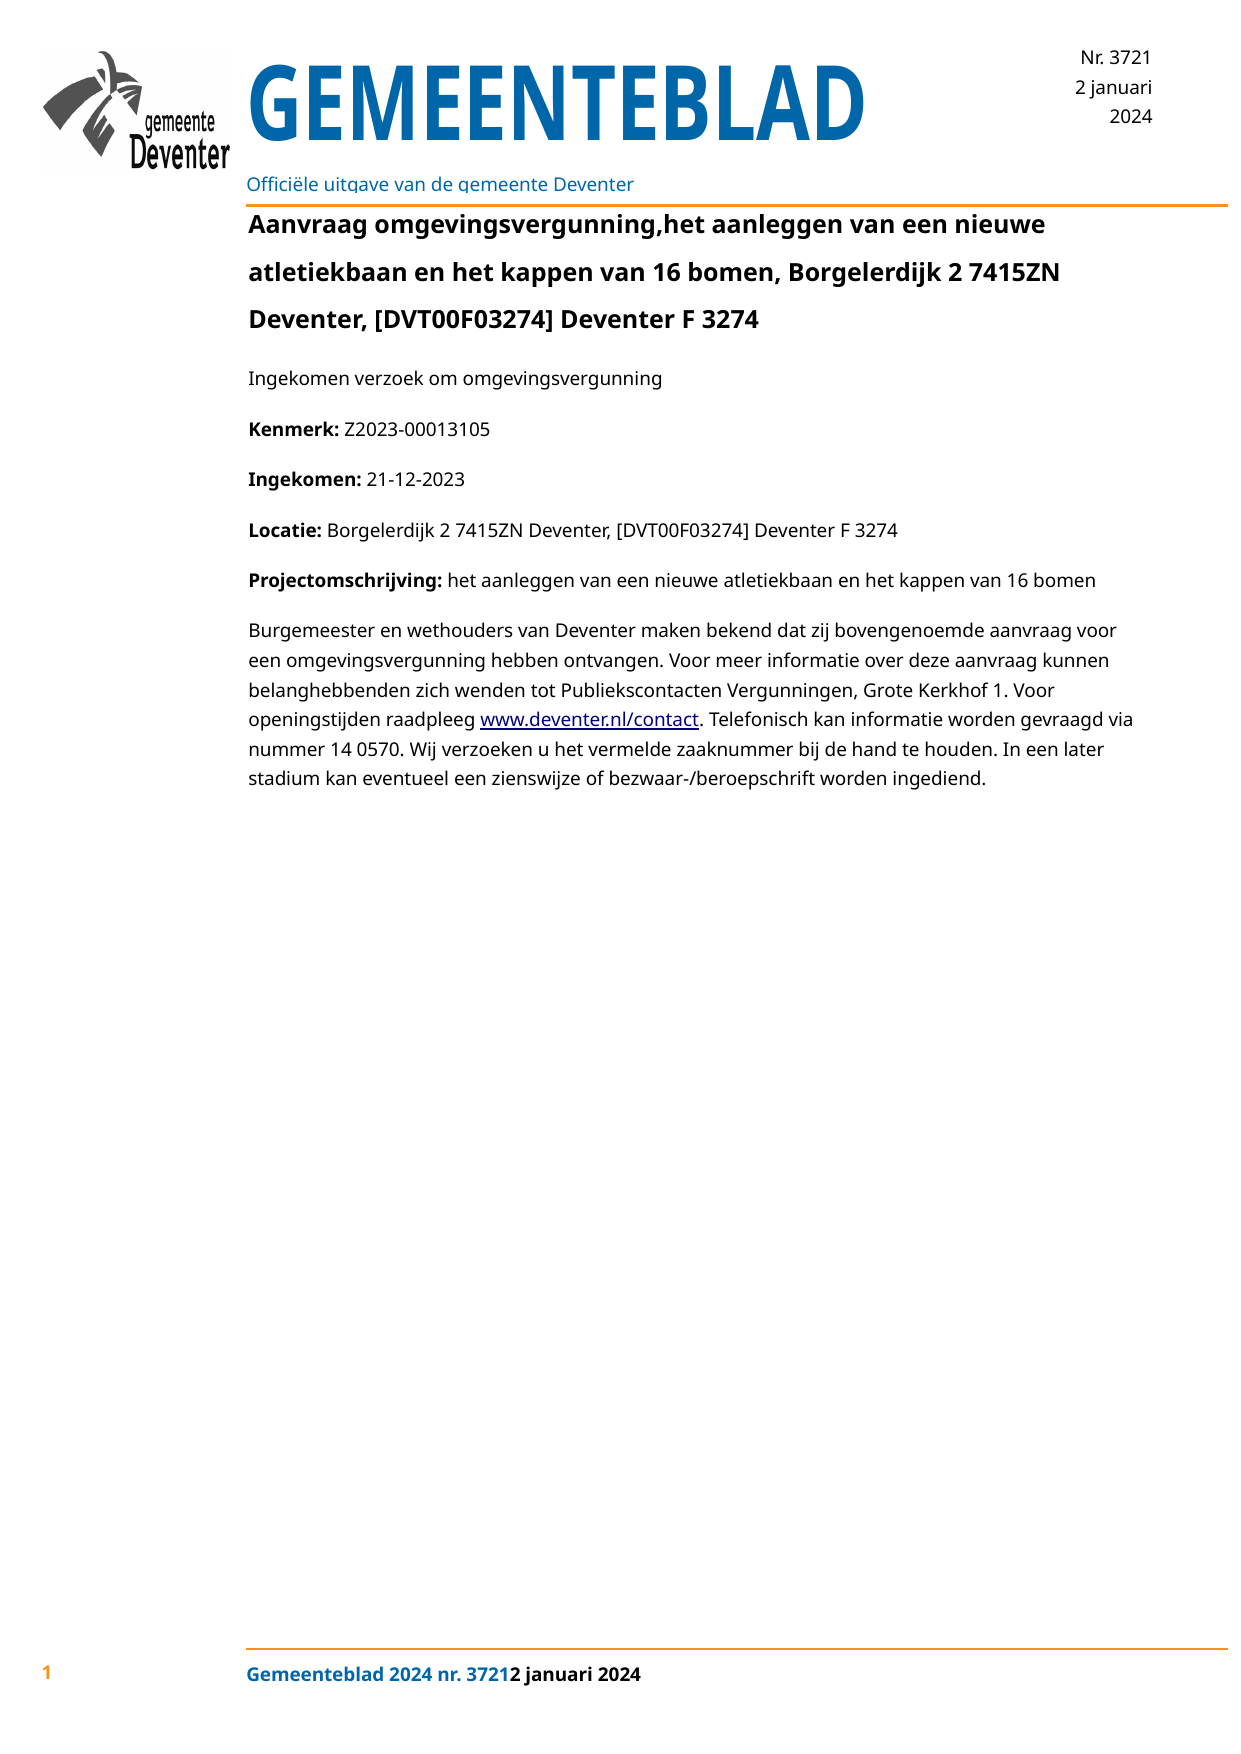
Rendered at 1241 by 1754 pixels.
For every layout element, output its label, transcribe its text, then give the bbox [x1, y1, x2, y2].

picture [41, 47, 231, 172]
text Ingekomen: 21-12-2023 [248, 466, 1152, 492]
text Burgemeester en wethouders van Deventer maken bekend dat zij bovengenoemde aanvraag voor een omgevingsvergunning hebben ontvangen. Voor meer informatie over deze aanvraag kunnen belanghebbenden zich wenden tot Publiekscontacten Vergunningen, Grote Kerkhof 1. Voor openingstijden raadpleeg www.deventer.nl/contact. Telefonisch kan informatie worden gevraagd via nummer 14 0570. Wij verzoeken u het vermelde zaaknummer bij de hand te houden. In een later stadium kan eventueel een zienswijze of bezwaar-/beroepschrift worden ingediend. [248, 618, 1152, 791]
text Projectomschrijving: het aanleggen van een nieuwe atletiekbaan en het kappen van 16 bomen [248, 567, 1152, 593]
text Kenmerk: Z2023-00013105 [248, 416, 1152, 442]
text Locatie: Borgelerdijk 2 7415ZN Deventer, [DVT00F03274] Deventer F 3274 [248, 517, 1152, 542]
text Aanvraag omgevingsvergunning,het aanleggen van een nieuwe atletiekbaan en het kappen van 16 bomen, Borgelerdijk 2 7415ZN Deventer, [DVT00F03274] Deventer F 3274 [248, 207, 1152, 336]
text Ingekomen verzoek om omgevingsvergunning [248, 366, 1152, 391]
